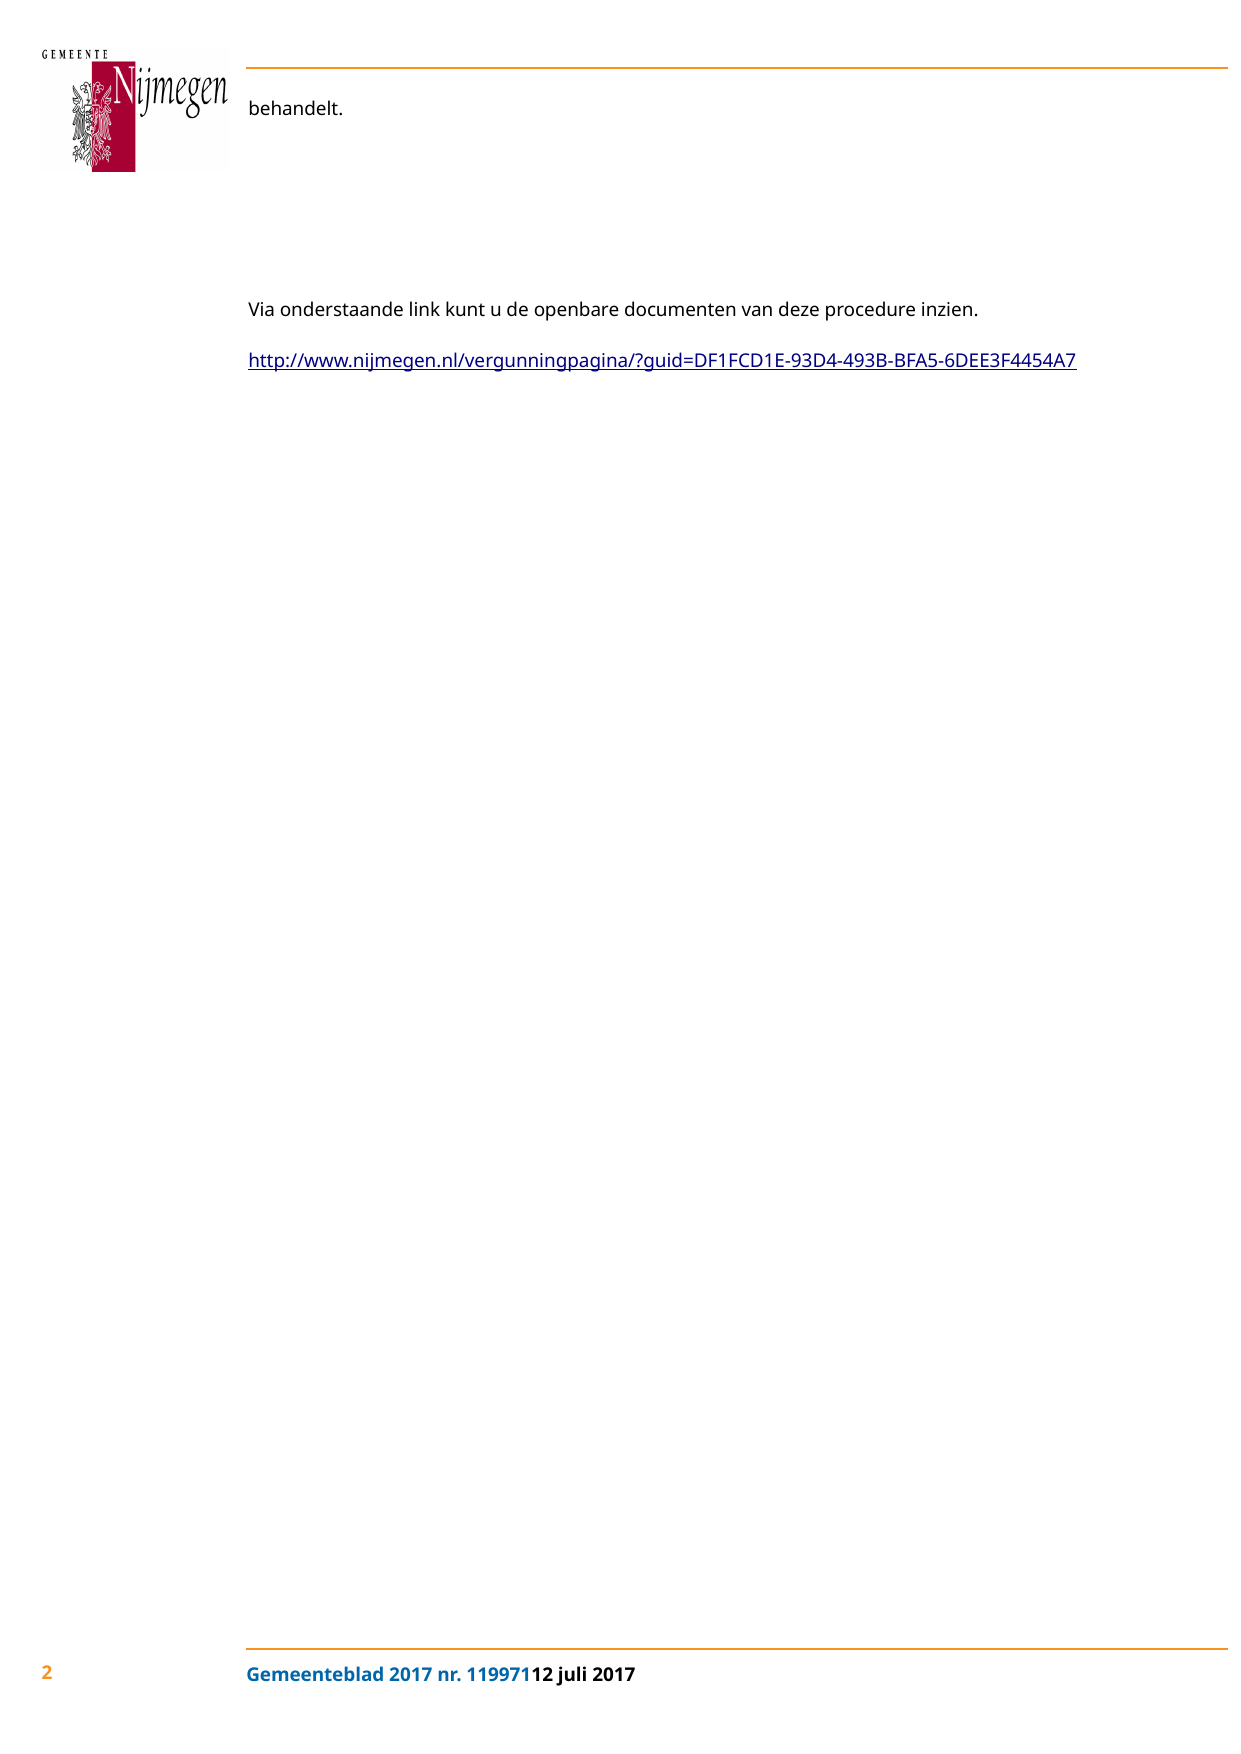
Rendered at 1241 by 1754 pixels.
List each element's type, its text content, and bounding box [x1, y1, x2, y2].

text Via onderstaande link kunt u de openbare documenten van deze procedure inzien. [248, 296, 1152, 322]
text http://www.nijmegen.nl/vergunningpagina/?guid=DF1FCD1E-93D4-493B-BFA5-6DEE3F4454A7 [248, 347, 1152, 373]
text behandelt. [248, 95, 1152, 121]
picture [41, 47, 231, 172]
